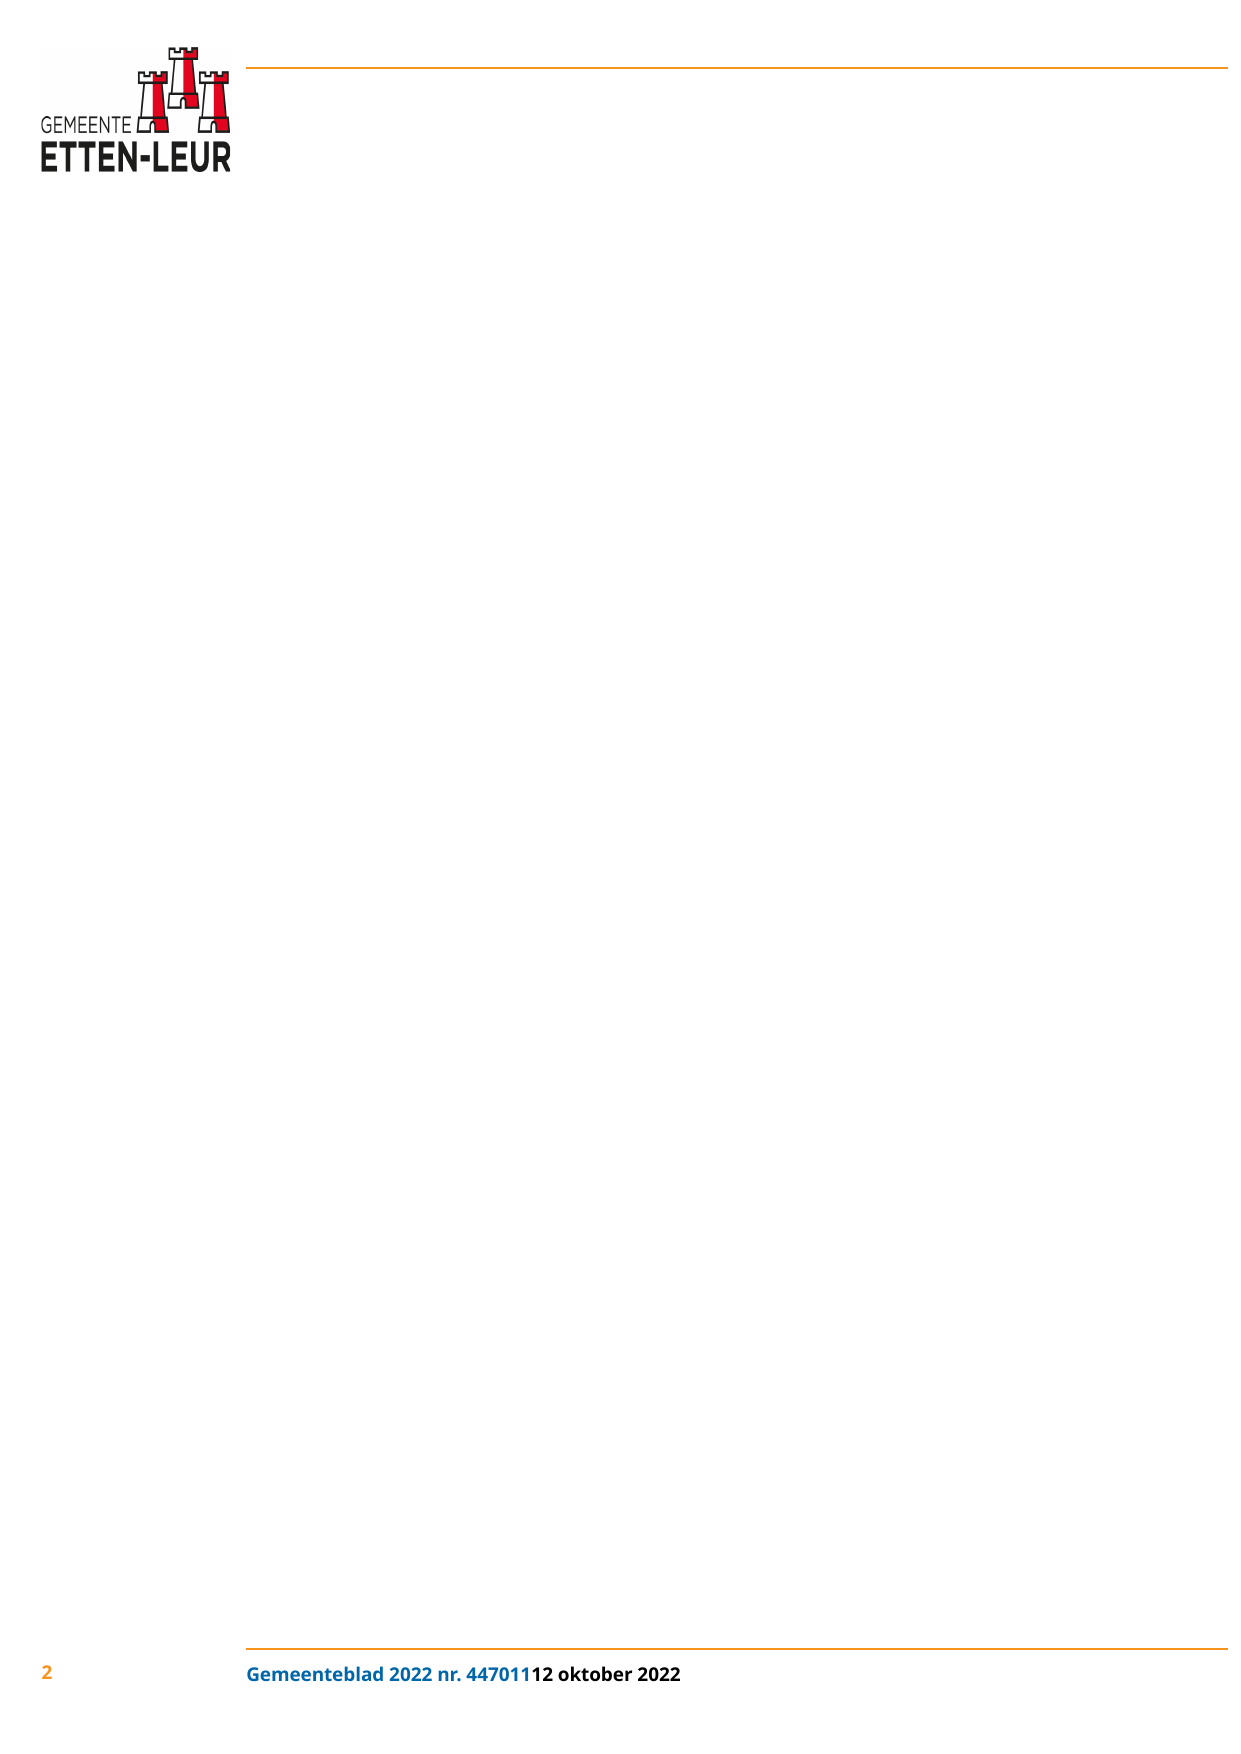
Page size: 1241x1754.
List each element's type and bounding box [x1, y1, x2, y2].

picture [41, 47, 231, 172]
